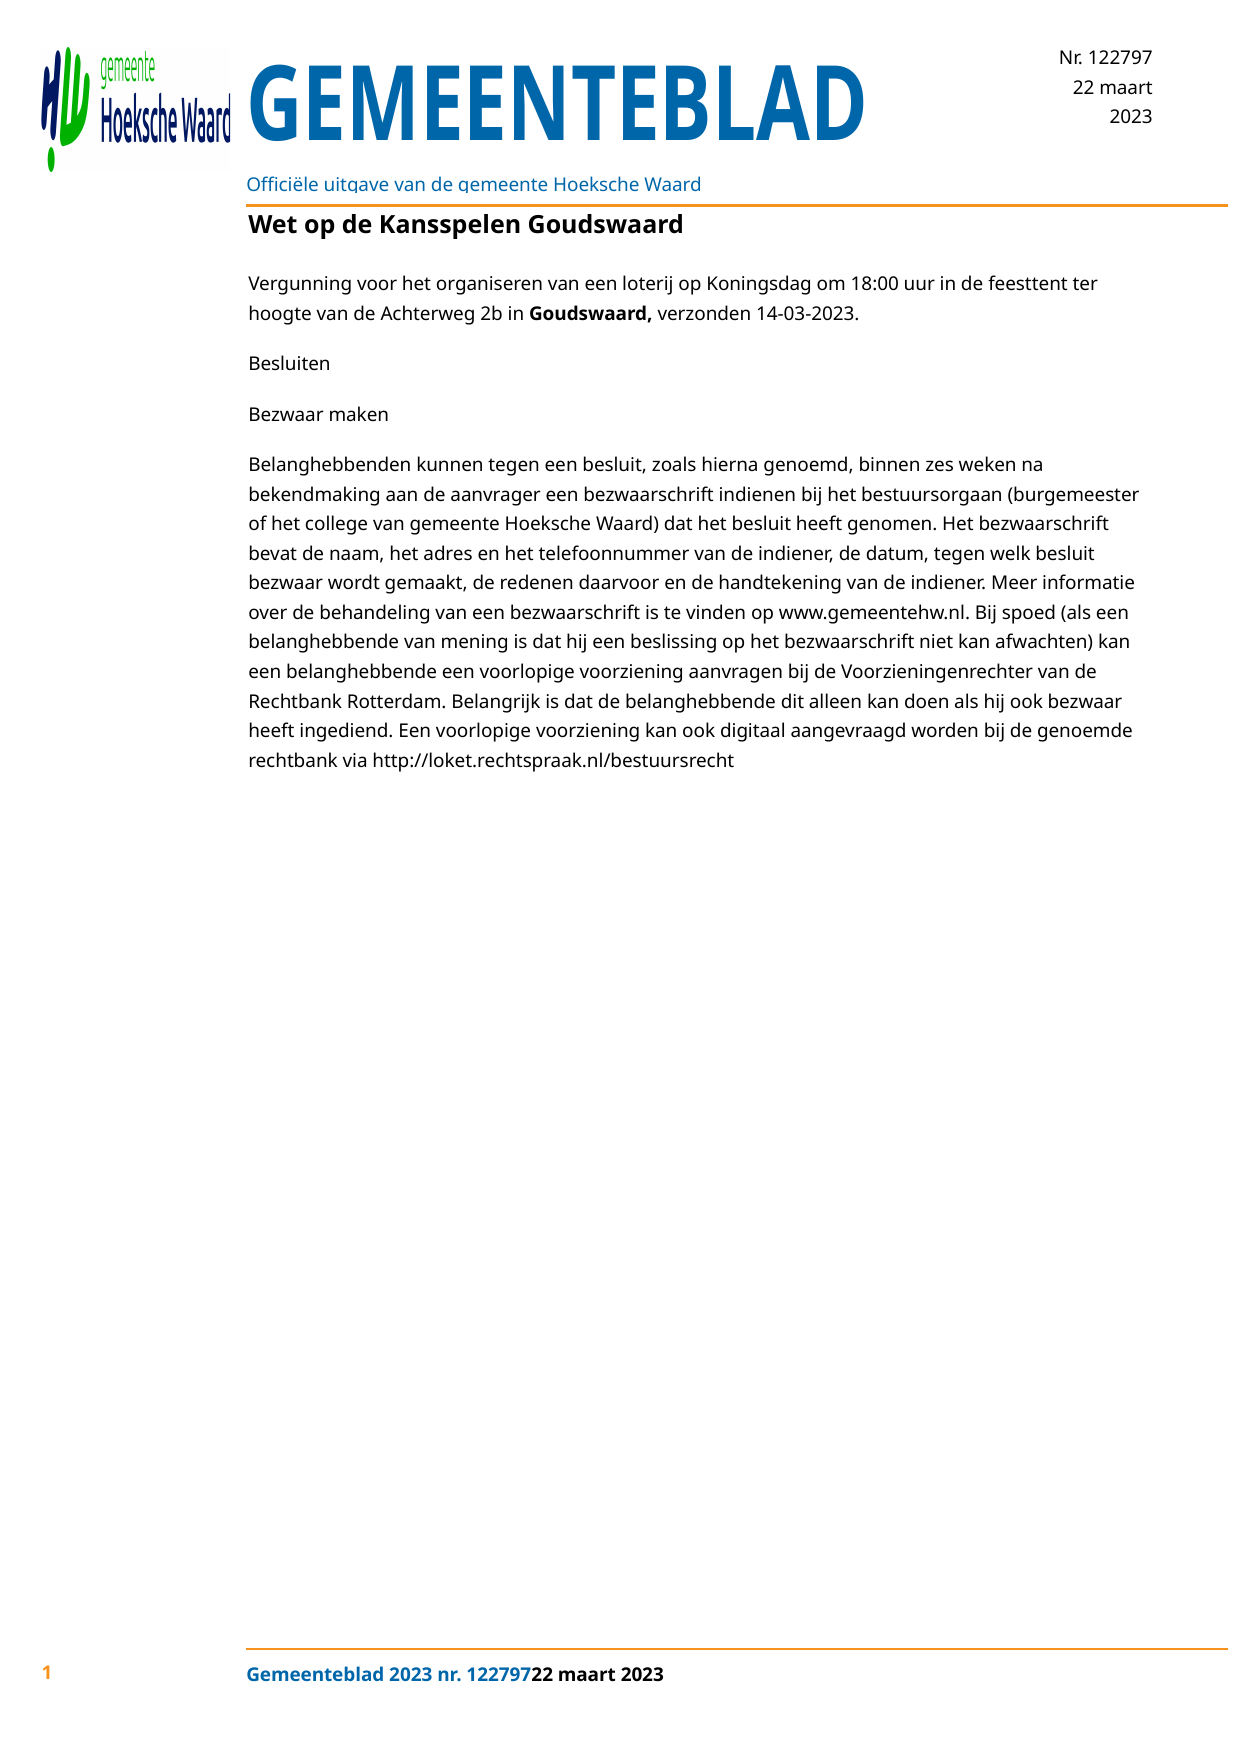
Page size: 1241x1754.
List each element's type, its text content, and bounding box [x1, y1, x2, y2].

text Belanghebbenden kunnen tegen een besluit, zoals hierna genoemd, binnen zes weken na bekendmaking aan de aanvrager een bezwaarschrift indienen bij het bestuursorgaan (burgemeester of het college van gemeente Hoeksche Waard) dat het besluit heeft genomen. Het bezwaarschrift bevat de naam, het adres en het telefoonnummer van de indiener, de datum, tegen welk besluit bezwaar wordt gemaakt, de redenen daarvoor en de handtekening van de indiener. Meer informatie over de behandeling van een bezwaarschrift is te vinden op www.gemeentehw.nl. Bij spoed (als een belanghebbende van mening is dat hij een beslissing op het bezwaarschrift niet kan afwachten) kan een belanghebbende een voorlopige voorziening aanvragen bij de Voorzieningenrechter van de Rechtbank Rotterdam. Belangrijk is dat de belanghebbende dit alleen kan doen als hij ook bezwaar heeft ingediend. Een voorlopige voorziening kan ook digitaal aangevraagd worden bij de genoemde rechtbank via http://loket.rechtspraak.nl/bestuursrecht [248, 451, 1152, 773]
text Bezwaar maken [248, 401, 1152, 426]
text Vergunning voor het organiseren van een loterij op Koningsdag om 18:00 uur in de feesttent ter hoogte van de Achterweg 2b in Goudswaard, verzonden 14-03-2023. [248, 270, 1152, 326]
text Wet op de Kansspelen Goudswaard [248, 207, 1152, 241]
picture [41, 47, 231, 172]
text Besluiten [248, 350, 1152, 376]
